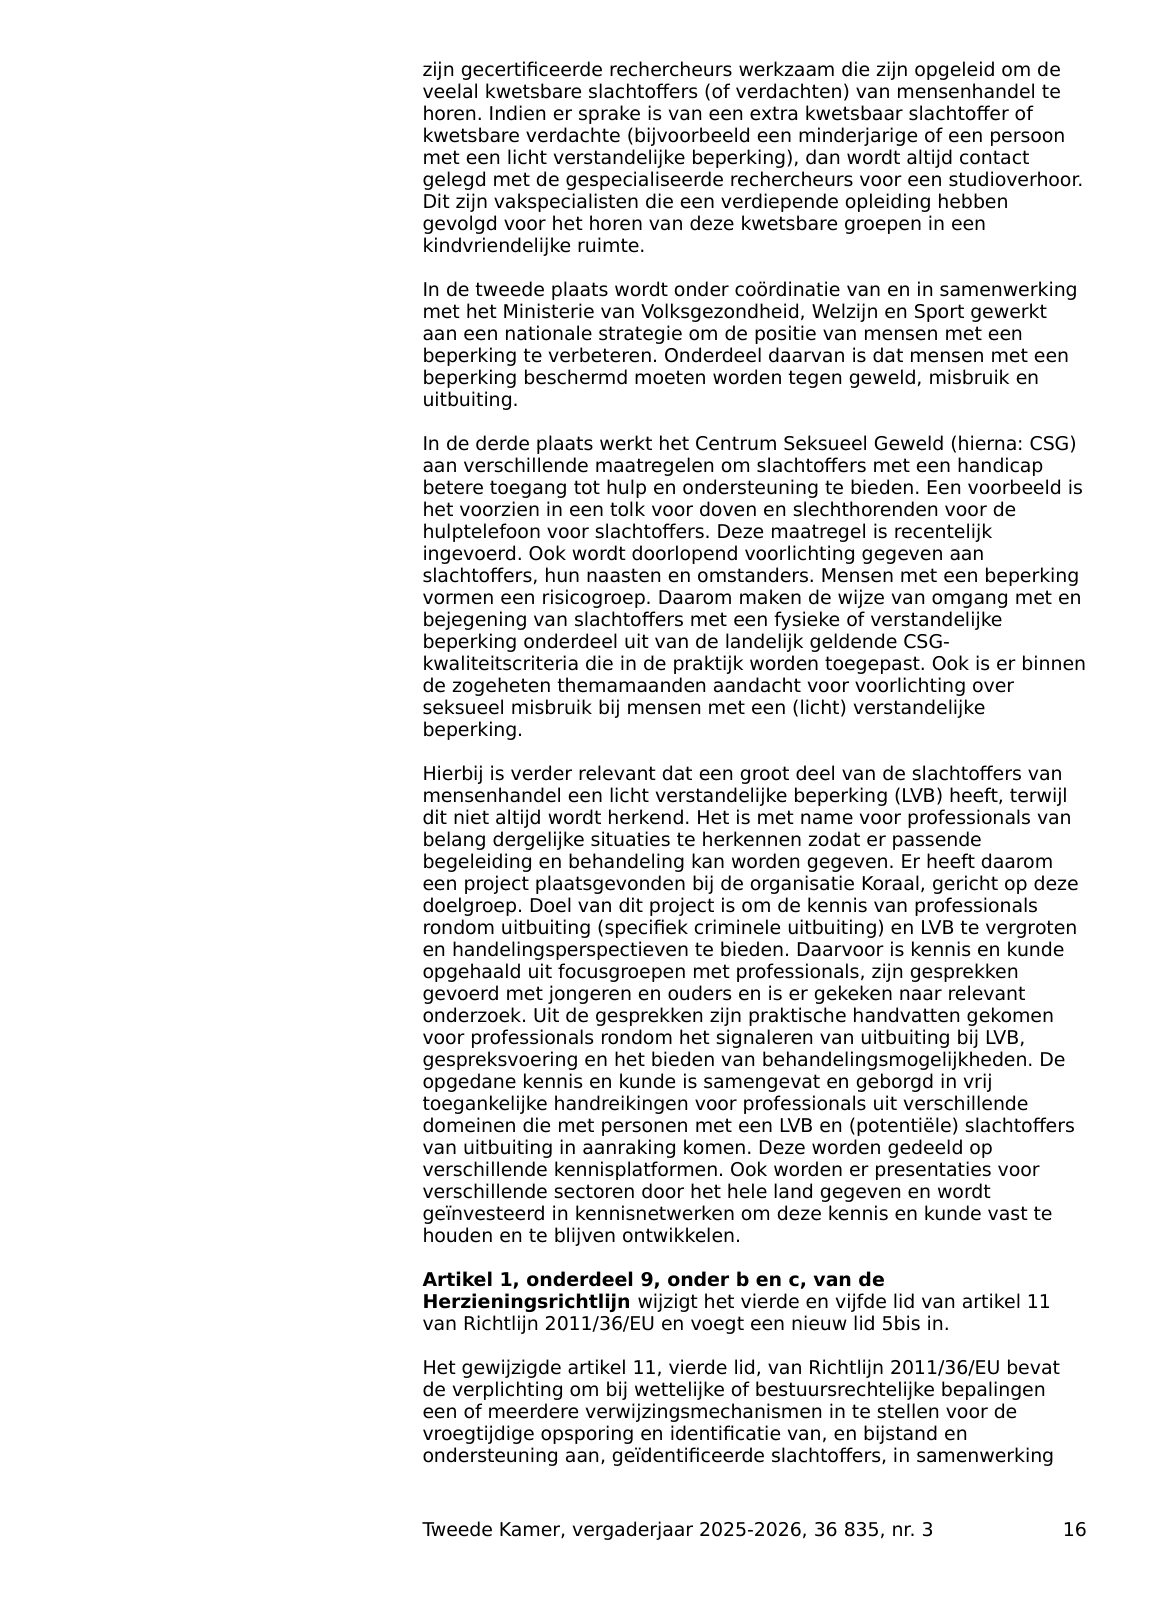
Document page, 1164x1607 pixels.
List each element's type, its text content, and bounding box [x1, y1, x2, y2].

text Artikel 1, onderdeel 9, onder b en c, van de Herzieningsrichtlijn wijzigt het vierde en vijfde lid van artikel 11 van Richtlijn 2011/36/EU en voegt een nieuw lid 5bis in. [422, 1269, 1087, 1335]
text In de derde plaats werkt het Centrum Seksueel Geweld (hierna: CSG) aan verschillende maatregelen om slachtoffers met een handicap betere toegang tot hulp en ondersteuning te bieden. Een voorbeeld is het voorzien in een tolk voor doven en slechthorenden voor de hulptelefoon voor slachtoffers. Deze maatregel is recentelijk ingevoerd. Ook wordt doorlopend voorlichting gegeven aan slachtoffers, hun naasten en omstanders. Mensen met een beperking vormen een risicogroep. Daarom maken de wijze van omgang met en bejegening van slachtoffers met een fysieke of verstandelijke beperking onderdeel uit van de landelijk geldende CSG-kwaliteitscriteria die in de praktijk worden toegepast. Ook is er binnen de zogeheten themamaanden aandacht voor voorlichting over seksueel misbruik bij mensen met een (licht) verstandelijke beperking. [422, 433, 1087, 741]
text zijn gecertificeerde rechercheurs werkzaam die zijn opgeleid om de veelal kwetsbare slachtoffers (of verdachten) van mensenhandel te horen. Indien er sprake is van een extra kwetsbaar slachtoffer of kwetsbare verdachte (bijvoorbeeld een minderjarige of een persoon met een licht verstandelijke beperking), dan wordt altijd contact gelegd met de gespecialiseerde rechercheurs voor een studioverhoor. Dit zijn vakspecialisten die een verdiepende opleiding hebben gevolgd voor het horen van deze kwetsbare groepen in een kindvriendelijke ruimte. [422, 59, 1087, 257]
text In de tweede plaats wordt onder coördinatie van en in samenwerking met het Ministerie van Volksgezondheid, Welzijn en Sport gewerkt aan een nationale strategie om de positie van mensen met een beperking te verbeteren. Onderdeel daarvan is dat mensen met een beperking beschermd moeten worden tegen geweld, misbruik en uitbuiting. [422, 279, 1087, 411]
text Hierbij is verder relevant dat een groot deel van de slachtoffers van mensenhandel een licht verstandelijke beperking (LVB) heeft, terwijl dit niet altijd wordt herkend. Het is met name voor professionals van belang dergelijke situaties te herkennen zodat er passende begeleiding en behandeling kan worden gegeven. Er heeft daarom een project plaatsgevonden bij de organisatie Koraal, gericht op deze doelgroep. Doel van dit project is om de kennis van professionals rondom uitbuiting (specifiek criminele uitbuiting) en LVB te vergroten en handelingsperspectieven te bieden. Daarvoor is kennis en kunde opgehaald uit focusgroepen met professionals, zijn gesprekken gevoerd met jongeren en ouders en is er gekeken naar relevant onderzoek. Uit de gesprekken zijn praktische handvatten gekomen voor professionals rondom het signaleren van uitbuiting bij LVB, gespreksvoering en het bieden van behandelingsmogelijkheden. De opgedane kennis en kunde is samengevat en geborgd in vrij toegankelijke handreikingen voor professionals uit verschillende domeinen die met personen met een LVB en (potentiële) slachtoffers van uitbuiting in aanraking komen. Deze worden gedeeld op verschillende kennisplatformen. Ook worden er presentaties voor verschillende sectoren door het hele land gegeven en wordt geïnvesteerd in kennisnetwerken om deze kennis en kunde vast te houden en te blijven ontwikkelen. [422, 763, 1087, 1247]
text Het gewijzigde artikel 11, vierde lid, van Richtlijn 2011/36/EU bevat de verplichting om bij wettelijke of bestuursrechtelijke bepalingen een of meerdere verwijzingsmechanismen in te stellen voor de vroegtijdige opsporing en identificatie van, en bijstand en ondersteuning aan, geïdentificeerde slachtoffers, in samenwerking [422, 1357, 1087, 1467]
